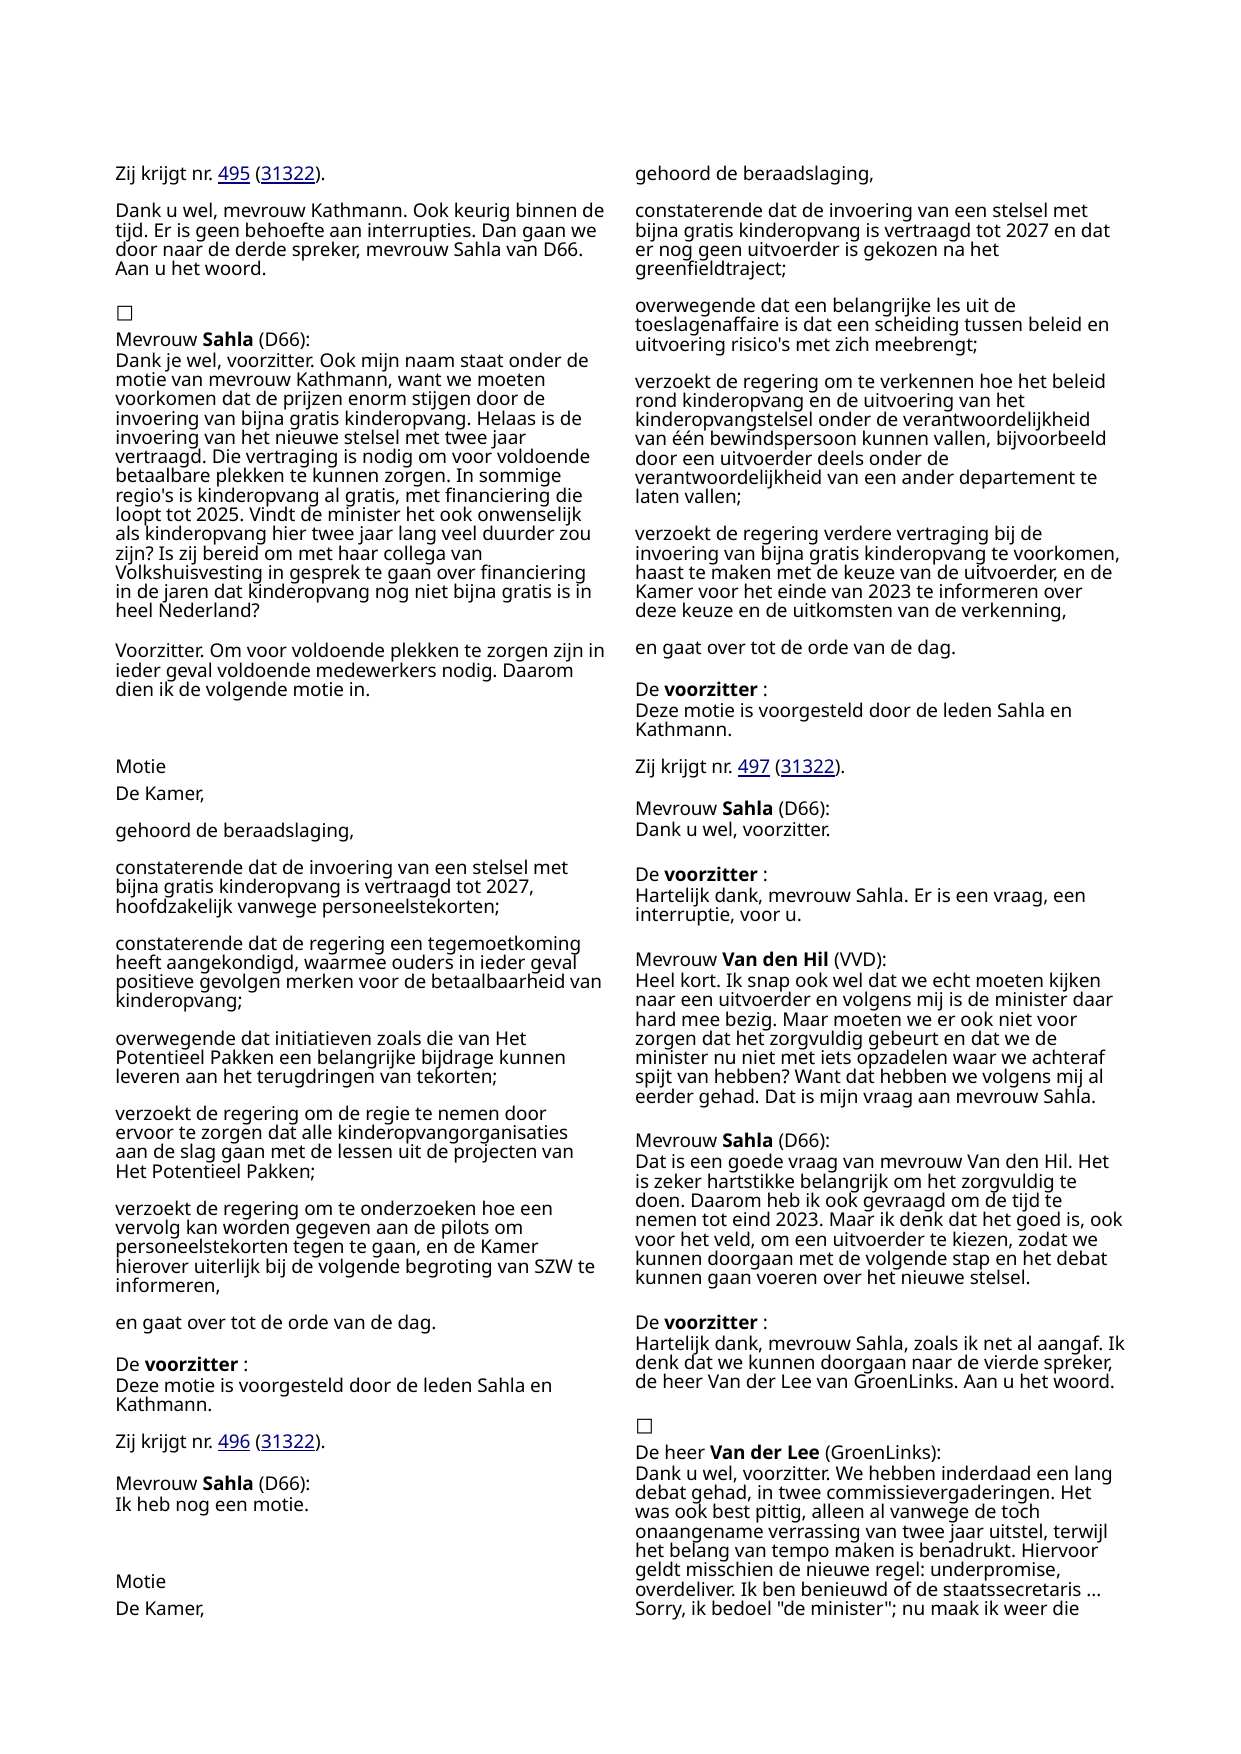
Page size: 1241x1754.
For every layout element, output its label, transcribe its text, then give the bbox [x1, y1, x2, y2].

text Mevrouw Sahla (D66): [115, 1470, 605, 1496]
text overwegende dat initiatieven zoals die van Het Potentieel Pakken een belangrijke bijdrage kunnen leveren aan het terugdringen van tekorten; [115, 1029, 605, 1087]
text De heer Van der Lee (GroenLinks): [635, 1439, 1125, 1465]
text ⬜ [115, 300, 605, 326]
text Zij krijgt nr. 495 (31322). [115, 165, 605, 184]
text Mevrouw Sahla (D66): [635, 795, 1125, 821]
text Motie [115, 753, 605, 779]
text De voorzitter : [635, 676, 1125, 702]
text Mevrouw Van den Hil (VVD): [635, 946, 1125, 972]
text Deze motie is voorgesteld door de leden Sahla en Kathmann. [115, 1377, 605, 1415]
text Mevrouw Sahla (D66): [635, 1128, 1125, 1153]
text De Kamer, [115, 785, 605, 804]
text Dat is een goede vraag van mevrouw Van den Hil. Het is zeker hartstikke belangrijk om het zorgvuldig te doen. Daarom heb ik ook gevraagd om de tijd te nemen tot eind 2023. Maar ik denk dat het goed is, ook voor het veld, om een uitvoerder te kiezen, zodat we kunnen doorgaan met de volgende stap en het debat kunnen gaan voeren over het nieuwe stelsel. [635, 1153, 1125, 1288]
text Zij krijgt nr. 497 (31322). [635, 758, 1125, 777]
text verzoekt de regering verdere vertraging bij de invoering van bijna gratis kinderopvang te voorkomen, haast te maken met de keuze van de uitvoerder, en de Kamer voor het einde van 2023 te informeren over deze keuze en de uitkomsten van de verkenning, [635, 525, 1125, 622]
text overwegende dat een belangrijke les uit de toeslagenaffaire is dat een scheiding tussen beleid en uitvoering risico's met zich meebrengt; [635, 297, 1125, 355]
text De voorzitter : [635, 861, 1125, 887]
text en gaat over tot de orde van de dag. [635, 639, 1125, 658]
text De Kamer, [115, 1600, 605, 1619]
text Motie [115, 1568, 605, 1594]
text verzoekt de regering om te onderzoeken hoe een vervolg kan worden gegeven aan de pilots om personeelstekorten tegen te gaan, en de Kamer hierover uiterlijk bij de volgende begroting van SZW te informeren, [115, 1200, 605, 1296]
text Zij krijgt nr. 496 (31322). [115, 1433, 605, 1452]
text Ik heb nog een motie. [115, 1496, 605, 1515]
text ⬜ [635, 1413, 1125, 1439]
text gehoord de beraadslaging, [115, 822, 605, 841]
text constaterende dat de regering een tegemoetkoming heeft aangekondigd, waarmee ouders in ieder geval positieve gevolgen merken voor de betaalbaarheid van kinderopvang; [115, 935, 605, 1012]
text De voorzitter : [115, 1351, 605, 1377]
text Dank u wel, voorzitter. We hebben inderdaad een lang debat gehad, in twee commissievergaderingen. Het was ook best pittig, alleen al vanwege de toch onaangename verrassing van twee jaar uitstel, terwijl het belang van tempo maken is benadrukt. Hiervoor geldt misschien de nieuwe regel: underpromise, overdeliver. Ik ben benieuwd of de staatssecretaris … Sorry, ik bedoel "de minister"; nu maak ik weer die [635, 1465, 1125, 1619]
text Dank u wel, mevrouw Kathmann. Ook keurig binnen de tijd. Er is geen behoefte aan interrupties. Dan gaan we door naar de derde spreker, mevrouw Sahla van D66. Aan u het woord. [115, 202, 605, 279]
text Voorzitter. Om voor voldoende plekken te zorgen zijn in ieder geval voldoende medewerkers nodig. Daarom dien ik de volgende motie in. [115, 642, 605, 700]
text De voorzitter : [635, 1309, 1125, 1335]
text gehoord de beraadslaging, [635, 165, 1125, 184]
text Heel kort. Ik snap ook wel dat we echt moeten kijken naar een uitvoerder en volgens mij is de minister daar hard mee bezig. Maar moeten we er ook niet voor zorgen dat het zorgvuldig gebeurt en dat we de minister nu niet met iets opzadelen waar we achteraf spijt van hebben? Want dat hebben we volgens mij al eerder gehad. Dat is mijn vraag aan mevrouw Sahla. [635, 972, 1125, 1107]
text Hartelijk dank, mevrouw Sahla. Er is een vraag, een interruptie, voor u. [635, 887, 1125, 925]
text Dank je wel, voorzitter. Ook mijn naam staat onder de motie van mevrouw Kathmann, want we moeten voorkomen dat de prijzen enorm stijgen door de invoering van bijna gratis kinderopvang. Helaas is de invoering van het nieuwe stelsel met twee jaar vertraagd. Die vertraging is nodig om voor voldoende betaalbare plekken te kunnen zorgen. In sommige regio's is kinderopvang al gratis, met financiering die loopt tot 2025. Vindt de minister het ook onwenselijk als kinderopvang hier twee jaar lang veel duurder zou zijn? Is zij bereid om met haar collega van Volkshuisvesting in gesprek te gaan over financiering in de jaren dat kinderopvang nog niet bijna gratis is in heel Nederland? [115, 352, 605, 622]
text Deze motie is voorgesteld door de leden Sahla en Kathmann. [635, 702, 1125, 741]
text verzoekt de regering om de regie te nemen door ervoor te zorgen dat alle kinderopvangorganisaties aan de slag gaan met de lessen uit de projecten van Het Potentieel Pakken; [115, 1105, 605, 1182]
text Mevrouw Sahla (D66): [115, 326, 605, 352]
text Dank u wel, voorzitter. [635, 821, 1125, 840]
text constaterende dat de invoering van een stelsel met bijna gratis kinderopvang is vertraagd tot 2027 en dat er nog geen uitvoerder is gekozen na het greenfieldtraject; [635, 202, 1125, 279]
text constaterende dat de invoering van een stelsel met bijna gratis kinderopvang is vertraagd tot 2027, hoofdzakelijk vanwege personeelstekorten; [115, 859, 605, 917]
text Hartelijk dank, mevrouw Sahla, zoals ik net al aangaf. Ik denk dat we kunnen doorgaan naar de vierde spreker, de heer Van der Lee van GroenLinks. Aan u het woord. [635, 1335, 1125, 1393]
text en gaat over tot de orde van de dag. [115, 1314, 605, 1333]
text verzoekt de regering om te verkennen hoe het beleid rond kinderopvang en de uitvoering van het kinderopvangstelsel onder de verantwoordelijkheid van één bewindspersoon kunnen vallen, bijvoorbeeld door een uitvoerder deels onder de verantwoordelijkheid van een ander departement te laten vallen; [635, 373, 1125, 507]
